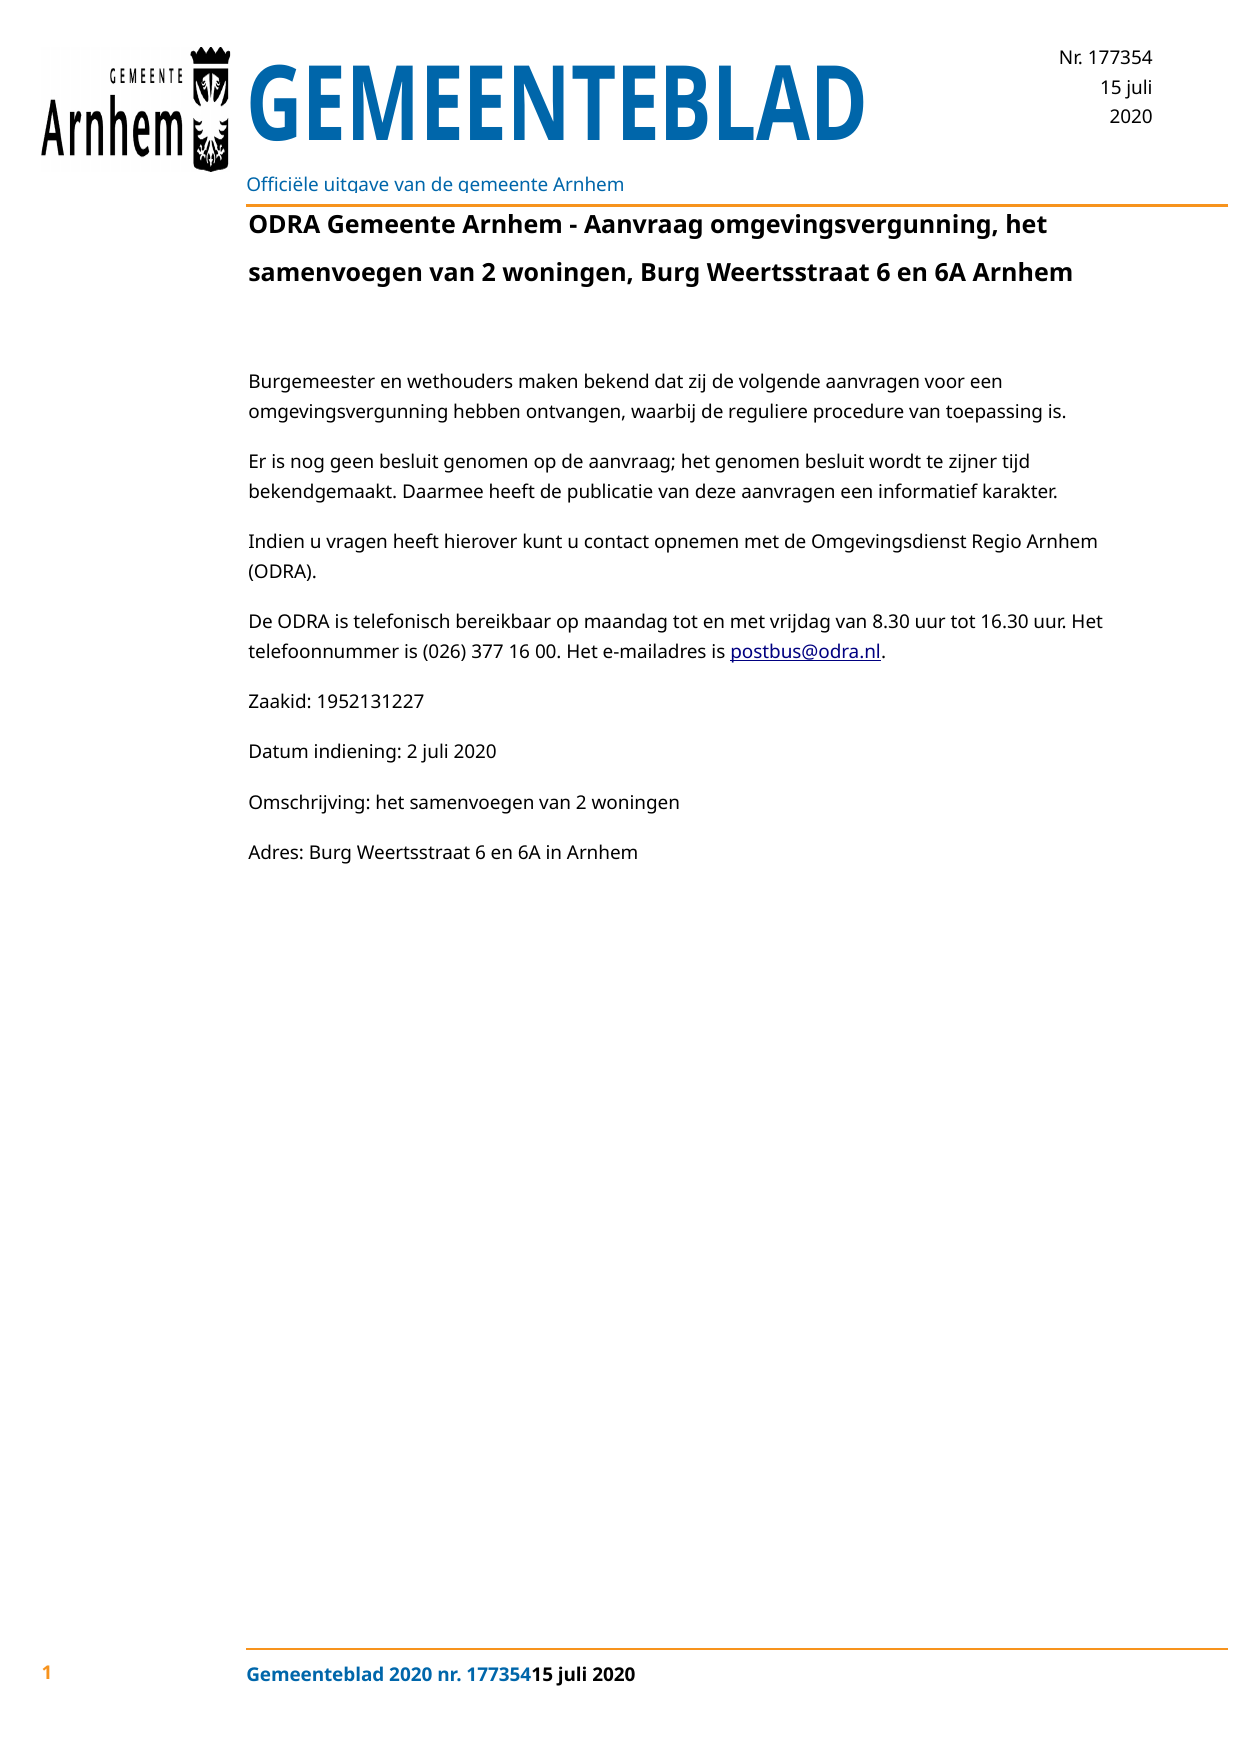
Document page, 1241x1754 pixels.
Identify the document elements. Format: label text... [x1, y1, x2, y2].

text Adres: Burg Weertsstraat 6 en 6A in Arnhem [248, 839, 1152, 865]
text Omschrijving: het samenvoegen van 2 woningen [248, 789, 1152, 815]
text De ODRA is telefonisch bereikbaar op maandag tot en met vrijdag van 8.30 uur tot 16.30 uur. Het telefoonnummer is (026) 377 16 00. Het e-mailadres is postbus@odra.nl. [248, 608, 1152, 664]
picture [41, 47, 231, 172]
text Burgemeester en wethouders maken bekend dat zij de volgende aanvragen voor een omgevingsvergunning hebben ontvangen, waarbij de reguliere procedure van toepassing is. [248, 368, 1152, 424]
text ODRA Gemeente Arnhem - Aanvraag omgevingsvergunning, het samenvoegen van 2 woningen, Burg Weertsstraat 6 en 6A Arnhem [248, 207, 1152, 288]
text Indien u vragen heeft hierover kunt u contact opnemen met de Omgevingsdienst Regio Arnhem (ODRA). [248, 528, 1152, 584]
text Er is nog geen besluit genomen op de aanvraag; het genomen besluit wordt te zijner tijd bekendgemaakt. Daarmee heeft de publicatie van deze aanvragen een informatief karakter. [248, 448, 1152, 504]
text Zaakid: 1952131227 [248, 688, 1152, 714]
text Datum indiening: 2 juli 2020 [248, 739, 1152, 764]
